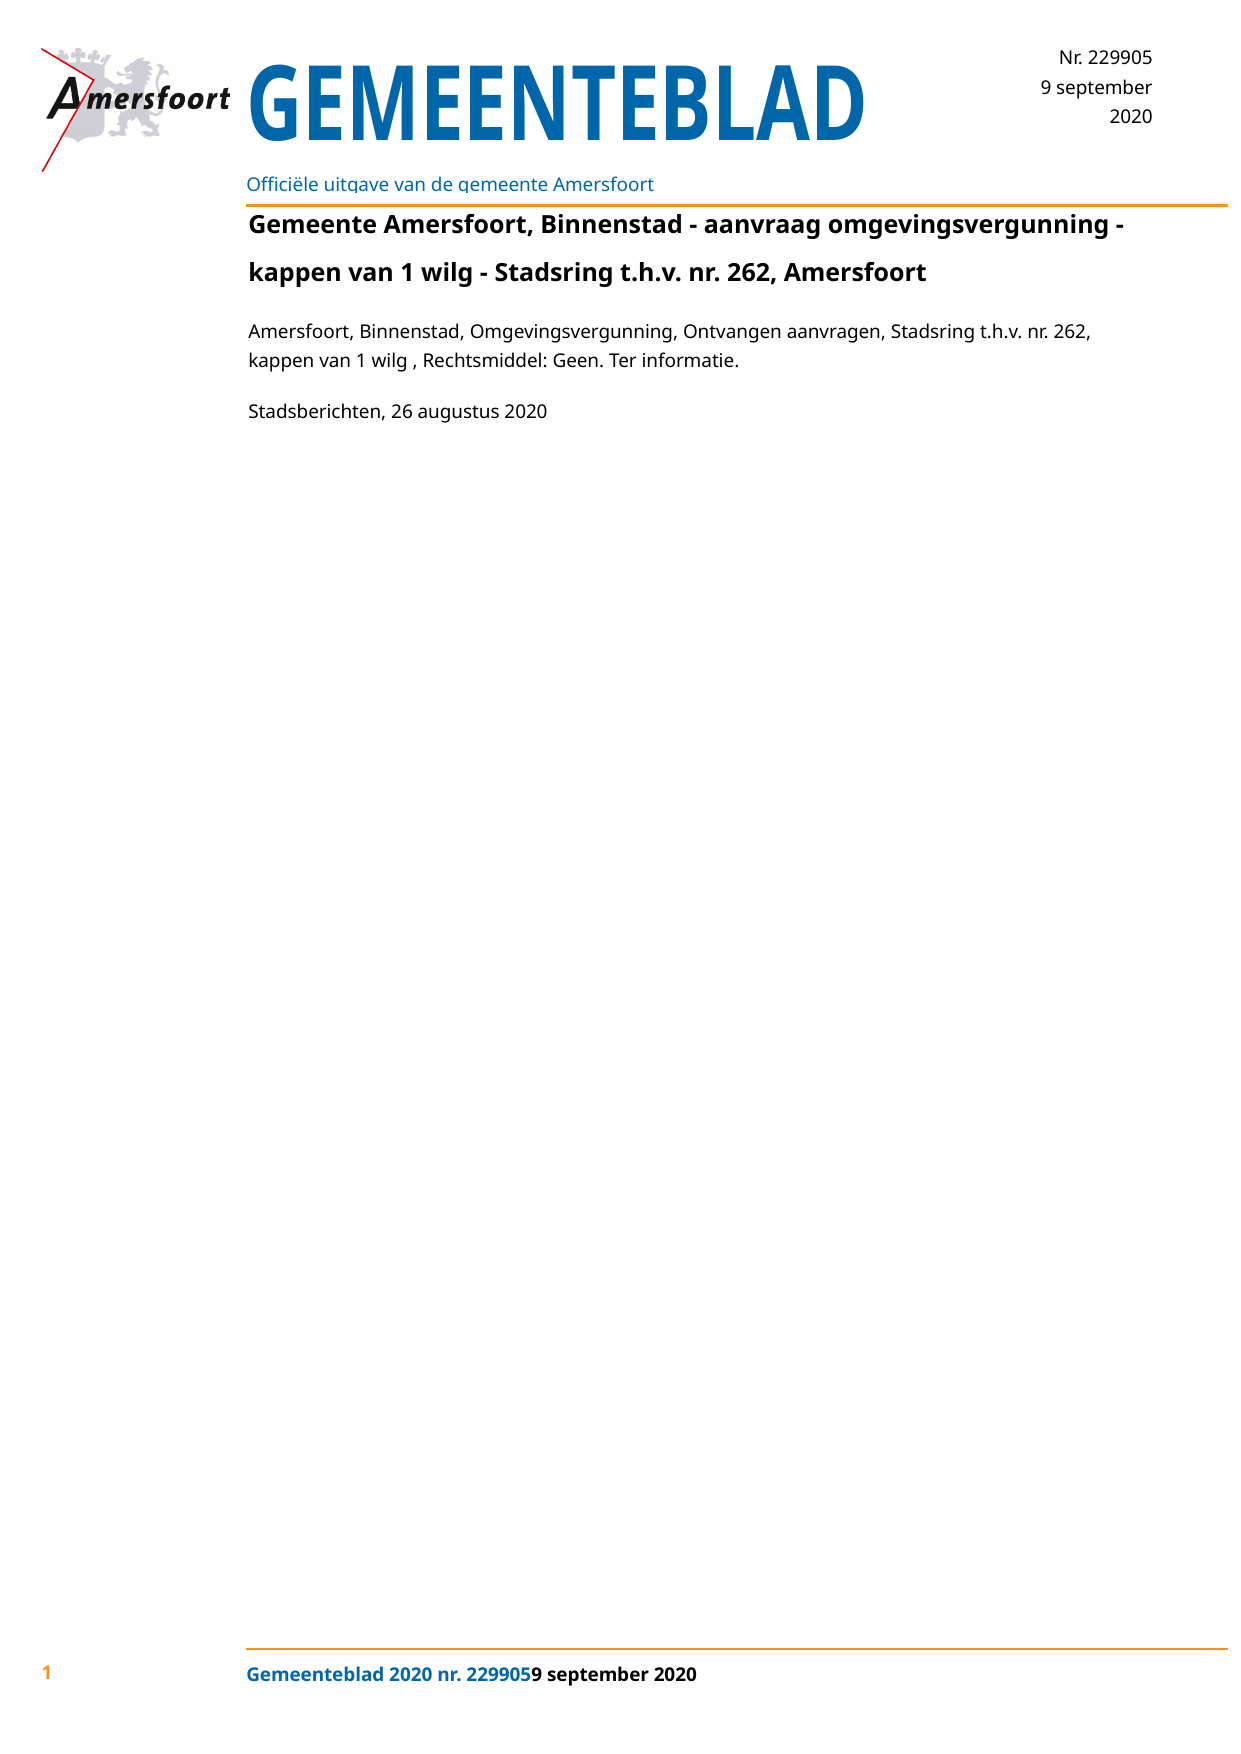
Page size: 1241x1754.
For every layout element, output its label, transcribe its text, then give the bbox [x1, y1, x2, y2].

text Gemeente Amersfoort, Binnenstad - aanvraag omgevingsvergunning - kappen van 1 wilg - Stadsring t.h.v. nr. 262, Amersfoort [248, 207, 1152, 288]
picture [41, 47, 231, 172]
text Stadsberichten, 26 augustus 2020 [248, 398, 1152, 424]
text Amersfoort, Binnenstad, Omgevingsvergunning, Ontvangen aanvragen, Stadsring t.h.v. nr. 262, kappen van 1 wilg , Rechtsmiddel: Geen. Ter informatie. [248, 318, 1152, 373]
